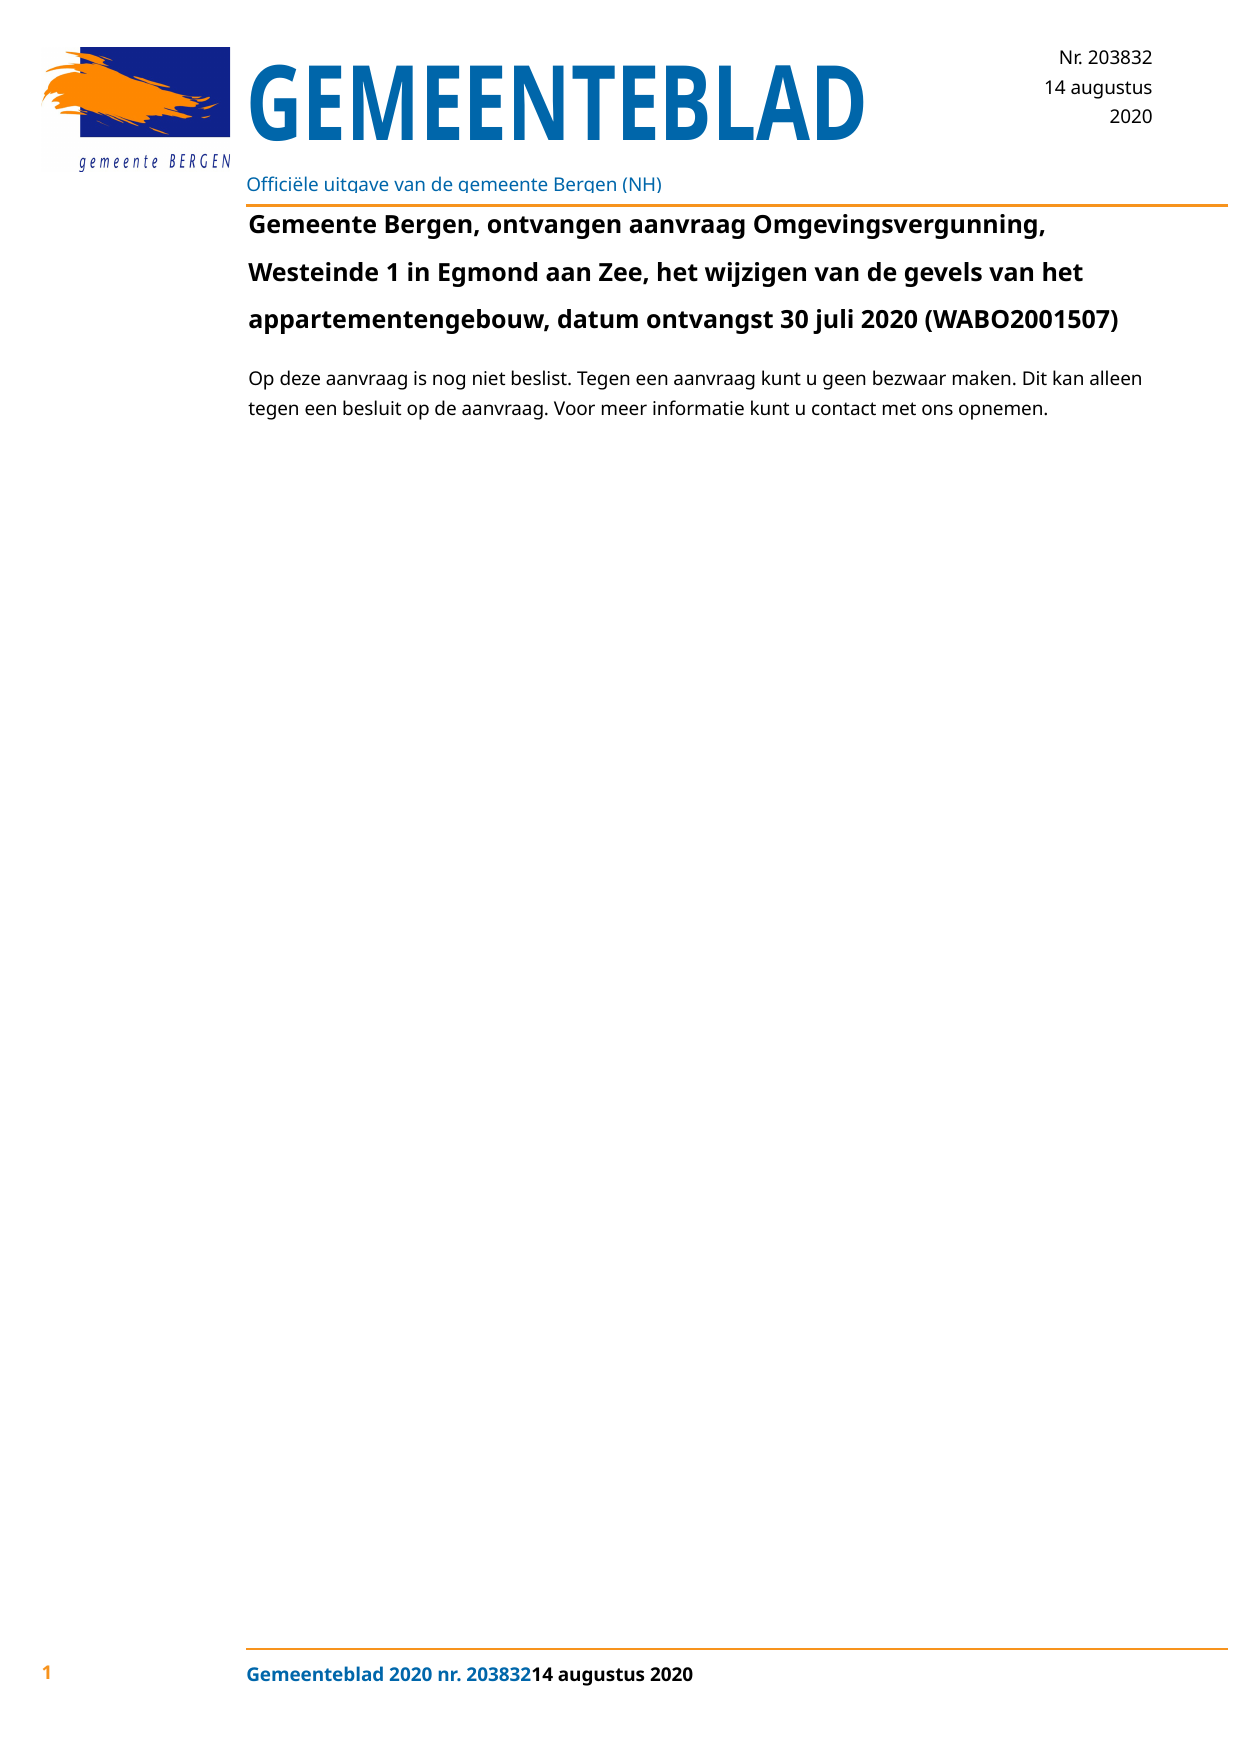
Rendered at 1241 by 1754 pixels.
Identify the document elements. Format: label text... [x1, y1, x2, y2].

text Op deze aanvraag is nog niet beslist. Tegen een aanvraag kunt u geen bezwaar maken. Dit kan alleen tegen een besluit op de aanvraag. Voor meer informatie kunt u contact met ons opnemen. [248, 366, 1152, 421]
text Gemeente Bergen, ontvangen aanvraag Omgevingsvergunning, Westeinde 1 in Egmond aan Zee, het wijzigen van de gevels van het appartementengebouw, datum ontvangst 30 juli 2020 (WABO2001507) [248, 207, 1152, 336]
picture [41, 47, 231, 172]
